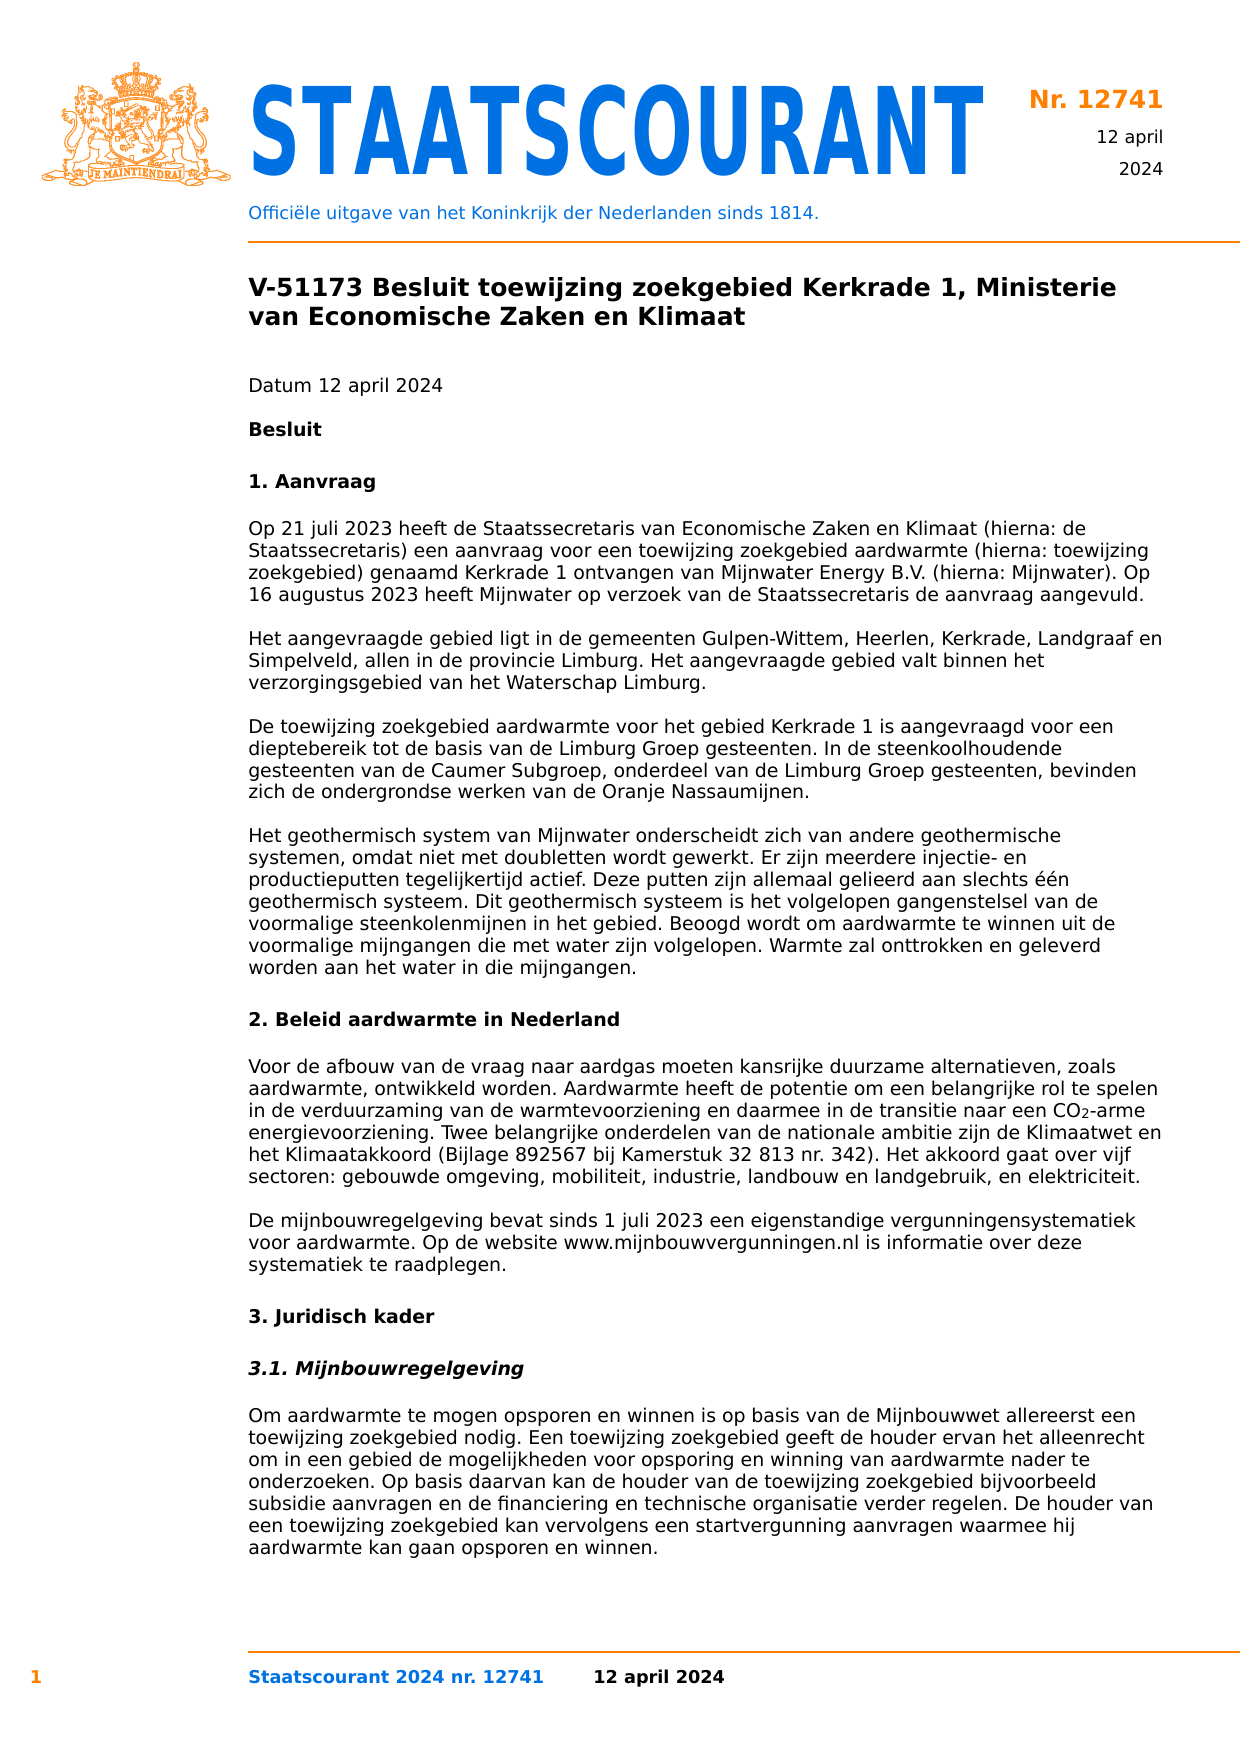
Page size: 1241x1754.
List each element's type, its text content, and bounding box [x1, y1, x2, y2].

subtitle 3.1. Mijnbouwregelgeving [248, 1358, 1163, 1380]
table_header Nr. 12741 [998, 62, 1240, 121]
table_header STAATSCOURANT [248, 62, 998, 203]
text De toewijzing zoekgebied aardwarmte voor het gebied Kerkrade 1 is aangevraagd voor een dieptebereik tot de basis van de Limburg Groep gesteenten. In de steenkoolhoudende gesteenten van de Caumer Subgroep, onderdeel van de Limburg Groep gesteenten, bevinden zich de ondergrondse werken van de Oranje Nassaumijnen. [248, 716, 1163, 803]
text Voor de afbouw van de vraag naar aardgas moeten kansrijke duurzame alternatieven, zoals aardwarmte, ontwikkeld worden. Aardwarmte heeft de potentie om een belangrijke rol te spelen in de verduurzaming van de warmtevoorziening en daarmee in de transitie naar een CO2-arme energievoorziening. Twee belangrijke onderdelen van de nationale ambitie zijn de Klimaatwet en het Klimaatakkoord (Bijlage 892567 bij Kamerstuk 32 813 nr. 342). Het akkoord gaat over vijf sectoren: gebouwde omgeving, mobiliteit, industrie, landbouw en landgebruik, en elektriciteit. [248, 1056, 1163, 1188]
table_cell 12 april [998, 121, 1240, 153]
text Besluit [248, 419, 1163, 441]
table_cell Officiële uitgave van het Koninkrijk der Nederlanden sinds 1814. [248, 203, 1240, 241]
table_header [25, 62, 248, 241]
text Om aardwarmte te mogen opsporen en winnen is op basis van de Mijnbouwwet allereerst een toewijzing zoekgebied nodig. Een toewijzing zoekgebied geeft de houder ervan het alleenrecht om in een gebied de mogelijkheden voor opsporing en winning van aardwarmte nader te onderzoeken. Op basis daarvan kan de houder van de toewijzing zoekgebied bijvoorbeeld subsidie aanvragen en de financiering en technische organisatie verder regelen. De houder van een toewijzing zoekgebied kan vervolgens een startvergunning aanvragen waarmee hij aardwarmte kan gaan opsporen en winnen. [248, 1405, 1163, 1559]
subtitle V-51173 Besluit toewijzing zoekgebied Kerkrade 1, Ministerie van Economische Zaken en Klimaat [248, 273, 1163, 331]
text Het geothermisch system van Mijnwater onderscheidt zich van andere geothermische systemen, omdat niet met doubletten wordt gewerkt. Er zijn meerdere injectie- en productieputten tegelijkertijd actief. Deze putten zijn allemaal gelieerd aan slechts één geothermisch systeem. Dit geothermisch systeem is het volgelopen gangenstelsel van de voormalige steenkolenmijnen in het gebied. Beoogd wordt om aardwarmte te winnen uit de voormalige mijngangen die met water zijn volgelopen. Warmte zal onttrokken en geleverd worden aan het water in die mijngangen. [248, 825, 1163, 979]
text De mijnbouwregelgeving bevat sinds 1 juli 2023 een eigenstandige vergunningensystematiek voor aardwarmte. Op de website www.mijnbouwvergunningen.nl is informatie over deze systematiek te raadplegen. [248, 1210, 1163, 1276]
text Datum 12 april 2024 [248, 375, 1163, 397]
picture [41, 62, 231, 186]
table_cell 2024 [998, 153, 1240, 203]
text Het aangevraagde gebied ligt in de gemeenten Gulpen-Wittem, Heerlen, Kerkrade, Landgraaf en Simpelveld, allen in de provincie Limburg. Het aangevraagde gebied valt binnen het verzorgingsgebied van het Waterschap Limburg. [248, 628, 1163, 694]
text Op 21 juli 2023 heeft de Staatssecretaris van Economische Zaken en Klimaat (hierna: de Staatssecretaris) een aanvraag voor een toewijzing zoekgebied aardwarmte (hierna: toewijzing zoekgebied) genaamd Kerkrade 1 ontvangen van Mijnwater Energy B.V. (hierna: Mijnwater). Op 16 augustus 2023 heeft Mijnwater op verzoek van de Staatssecretaris de aanvraag aangevuld. [248, 518, 1163, 606]
subtitle 2. Beleid aardwarmte in Nederland [248, 1009, 1163, 1031]
subtitle 3. Juridisch kader [248, 1306, 1163, 1328]
subtitle 1. Aanvraag [248, 471, 1163, 493]
